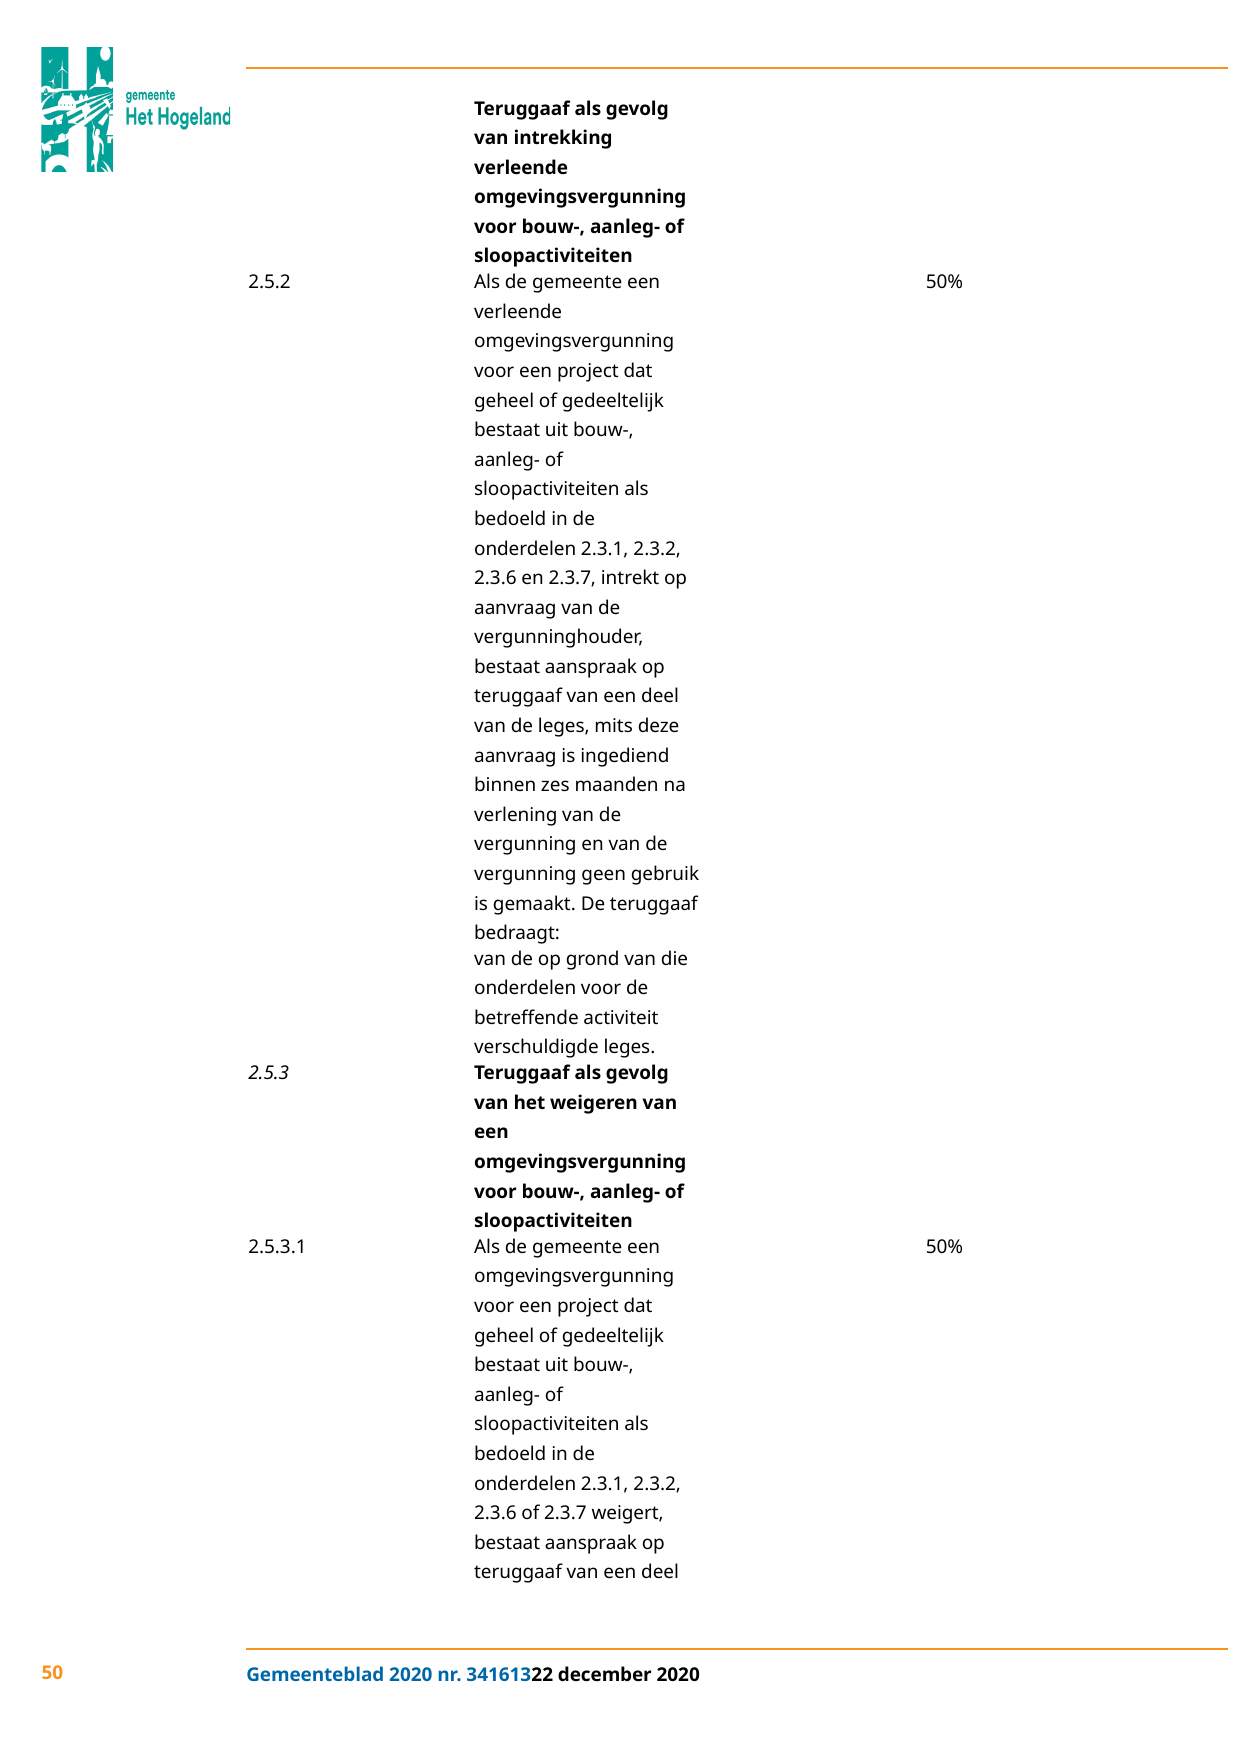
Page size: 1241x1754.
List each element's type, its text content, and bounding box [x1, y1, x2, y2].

table_cell [700, 95, 926, 268]
table_cell [926, 1060, 1152, 1233]
table_cell 2.5.3.1 [248, 1233, 474, 1584]
table_cell Als de gemeente een omgevingsvergunning voor een project dat geheel of gedeeltelijk bestaat uit bouw-, aanleg- of sloopactiviteiten als bedoeld in de onderdelen 2.3.1, 2.3.2, 2.3.6 of 2.3.7 weigert, bestaat aanspraak op teruggaaf van een deel [474, 1233, 700, 1584]
picture [41, 47, 231, 172]
table_cell Teruggaaf als gevolg van intrekking verleende omgevingsvergunning voor bouw-, aanleg- of sloopactiviteiten [474, 95, 700, 268]
table_cell Teruggaaf als gevolg van het weigeren van een omgevingsvergunning voor bouw-, aanleg- of sloopactiviteiten [474, 1060, 700, 1233]
table_cell 50% [926, 1233, 1152, 1584]
table_cell 2.5.2 [248, 269, 474, 1059]
table_cell [700, 269, 926, 945]
table_cell [700, 1233, 926, 1584]
table_cell 50% [926, 269, 1152, 945]
table_cell [700, 945, 926, 1059]
table_cell [926, 945, 1152, 1059]
table_cell [700, 1060, 926, 1233]
table_cell Als de gemeente een verleende omgevingsvergunning voor een project dat geheel of gedeeltelijk bestaat uit bouw-, aanleg- of sloopactiviteiten als bedoeld in de onderdelen 2.3.1, 2.3.2, 2.3.6 en 2.3.7, intrekt op aanvraag van de vergunninghouder, bestaat aanspraak op teruggaaf van een deel van de leges, mits deze aanvraag is ingediend binnen zes maanden na verlening van de vergunning en van de vergunning geen gebruik is gemaakt. De teruggaaf bedraagt: [474, 269, 700, 945]
table_cell van de op grond van die onderdelen voor de betreffende activiteit verschuldigde leges. [474, 945, 700, 1059]
table_cell 2.5.3 [248, 1060, 474, 1233]
table_cell [248, 95, 474, 268]
table_cell [926, 95, 1152, 268]
